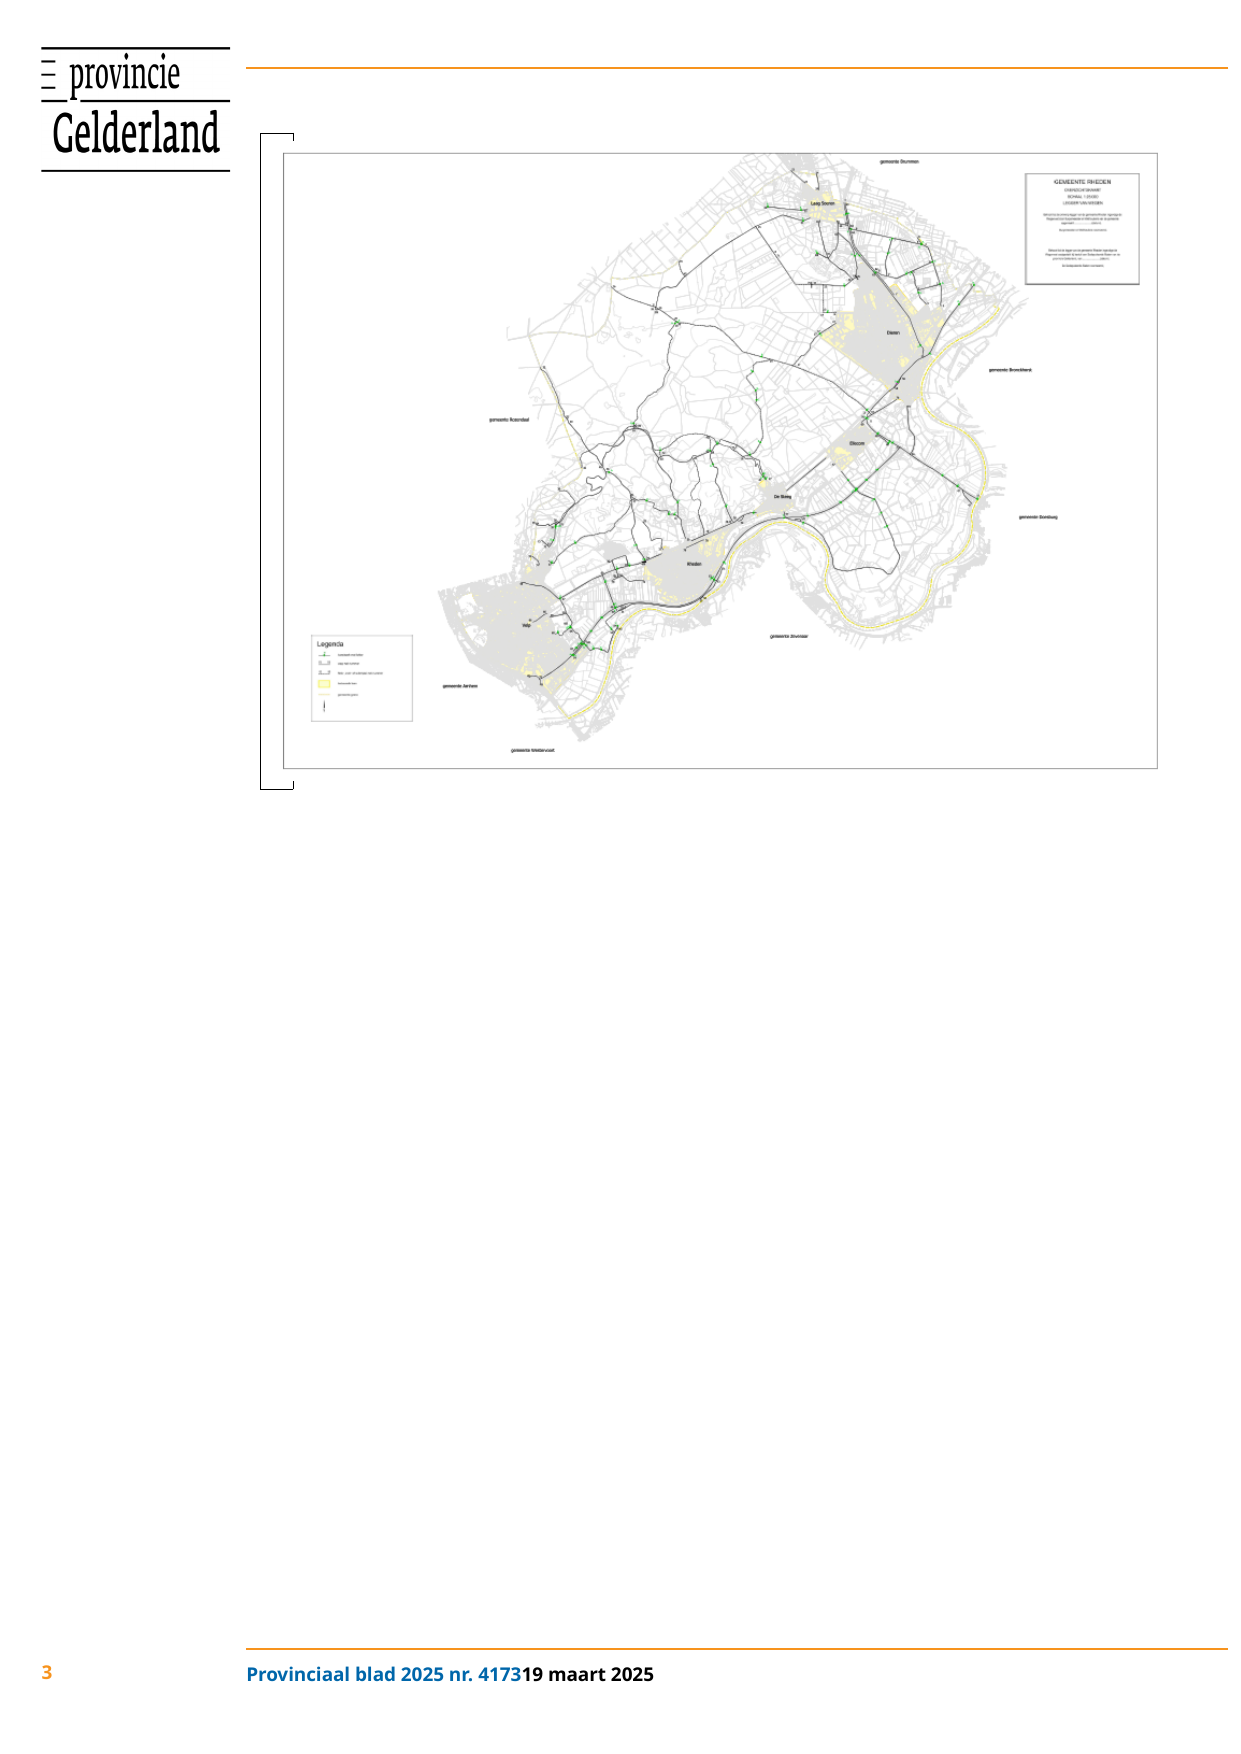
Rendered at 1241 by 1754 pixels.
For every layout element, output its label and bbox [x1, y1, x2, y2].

picture [268, 141, 1173, 781]
picture [41, 47, 231, 172]
